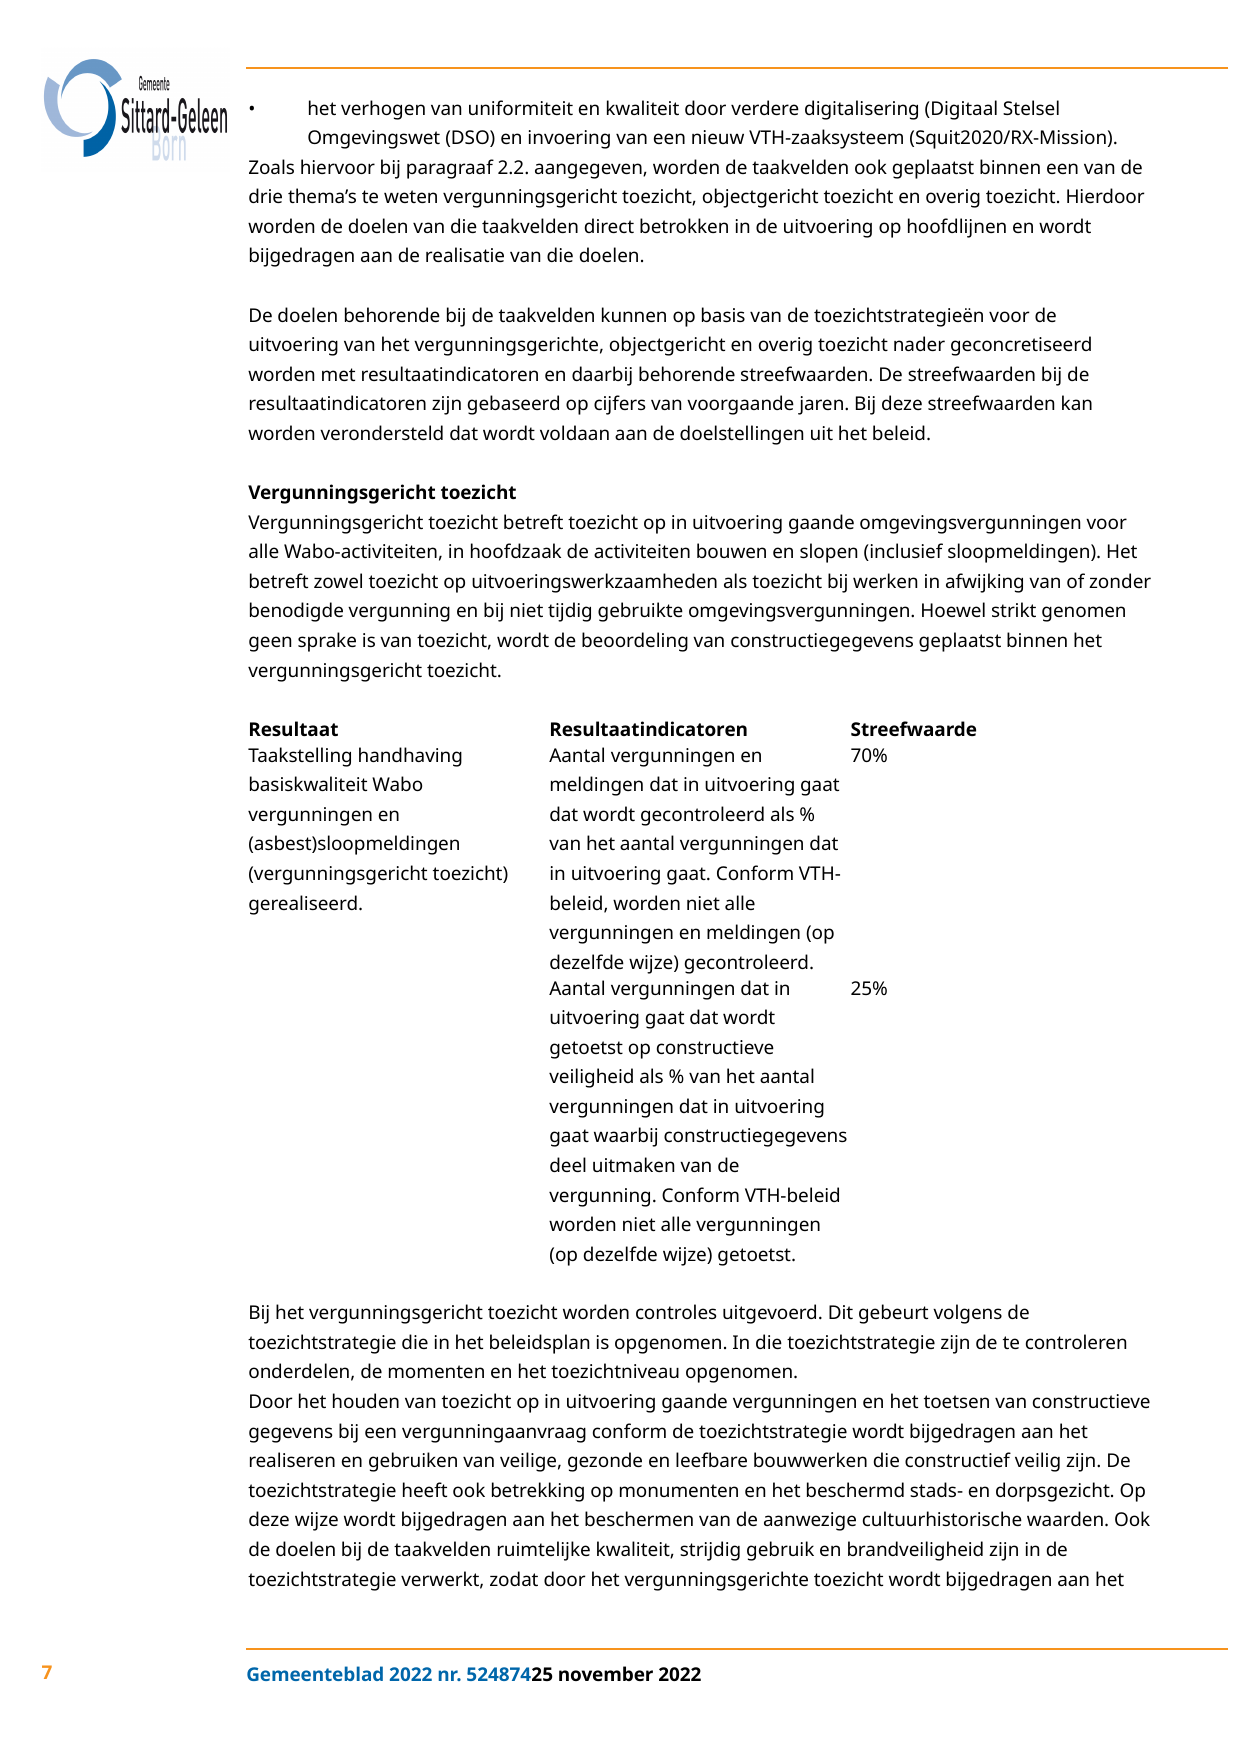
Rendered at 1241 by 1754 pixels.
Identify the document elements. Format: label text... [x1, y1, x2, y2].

table_header Streefwaarde [850, 716, 1152, 742]
table_header Resultaat [248, 716, 549, 742]
text Bij het vergunningsgericht toezicht worden controles uitgevoerd. Dit gebeurt volgens de toezichtstrategie die in het beleidsplan is opgenomen. In die toezichtstrategie zijn de te controleren onderdelen, de momenten en het toezichtniveau opgenomen. [248, 1299, 1152, 1384]
text Vergunningsgericht toezicht [248, 479, 1152, 505]
table_cell 25% [850, 975, 1152, 1267]
table_header Resultaatindicatoren [549, 716, 850, 742]
text De doelen behorende bij de taakvelden kunnen op basis van de toezichtstrategieën voor de uitvoering van het vergunningsgerichte, objectgericht en overig toezicht nader geconcretiseerd worden met resultaatindicatoren en daarbij behorende streefwaarden. De streefwaarden bij de resultaatindicatoren zijn gebaseerd op cijfers van voorgaande jaren. Bij deze streefwaarden kan worden verondersteld dat wordt voldaan aan de doelstellingen uit het beleid. [248, 302, 1152, 446]
table_cell Aantal vergunningen en meldingen dat in uitvoering gaat dat wordt gecontroleerd als % van het aantal vergunningen dat in uitvoering gaat. Conform VTH-beleid, worden niet alle vergunningen en meldingen (op dezelfde wijze) gecontroleerd. [549, 742, 850, 975]
table_cell [248, 975, 549, 1267]
text Door het houden van toezicht op in uitvoering gaande vergunningen en het toetsen van constructieve gegevens bij een vergunningaanvraag conform de toezichtstrategie wordt bijgedragen aan het realiseren en gebruiken van veilige, gezonde en leefbare bouwwerken die constructief veilig zijn. De toezichtstrategie heeft ook betrekking op monumenten en het beschermd stads- en dorpsgezicht. Op deze wijze wordt bijgedragen aan het beschermen van de aanwezige cultuurhistorische waarden. Ook de doelen bij de taakvelden ruimtelijke kwaliteit, strijdig gebruik en brandveiligheid zijn in de toezichtstrategie verwerkt, zodat door het vergunningsgerichte toezicht wordt bijgedragen aan het [248, 1388, 1152, 1591]
table_cell 70% [850, 742, 1152, 975]
table_cell Aantal vergunningen dat in uitvoering gaat dat wordt getoetst op constructieve veiligheid als % van het aantal vergunningen dat in uitvoering gaat waarbij constructiegegevens deel uitmaken van de vergunning. Conform VTH-beleid worden niet alle vergunningen (op dezelfde wijze) getoetst. [549, 975, 850, 1267]
picture [41, 47, 231, 172]
table_cell Taakstelling handhaving basiskwaliteit Wabo vergunningen en (asbest)sloopmeldingen (vergunningsgericht toezicht) gerealiseerd. [248, 742, 549, 975]
text Zoals hiervoor bij paragraaf 2.2. aangegeven, worden de taakvelden ook geplaatst binnen een van de drie thema’s te weten vergunningsgericht toezicht, objectgericht toezicht en overig toezicht. Hierdoor worden de doelen van die taakvelden direct betrokken in de uitvoering op hoofdlijnen en wordt bijgedragen aan de realisatie van die doelen. [248, 154, 1152, 268]
list het verhogen van uniformiteit en kwaliteit door verdere digitalisering (Digitaal Stelsel Omgevingswet (DSO) en invoering van een nieuw VTH-zaaksysteem (Squit2020/RX-Mission). [248, 95, 1152, 150]
text Vergunningsgericht toezicht betreft toezicht op in uitvoering gaande omgevingsvergunningen voor alle Wabo-activiteiten, in hoofdzaak de activiteiten bouwen en slopen (inclusief sloopmeldingen). Het betreft zowel toezicht op uitvoeringswerkzaamheden als toezicht bij werken in afwijking van of zonder benodigde vergunning en bij niet tijdig gebruikte omgevingsvergunningen. Hoewel strikt genomen geen sprake is van toezicht, wordt de beoordeling van constructiegegevens geplaatst binnen het vergunningsgericht toezicht. [248, 509, 1152, 683]
